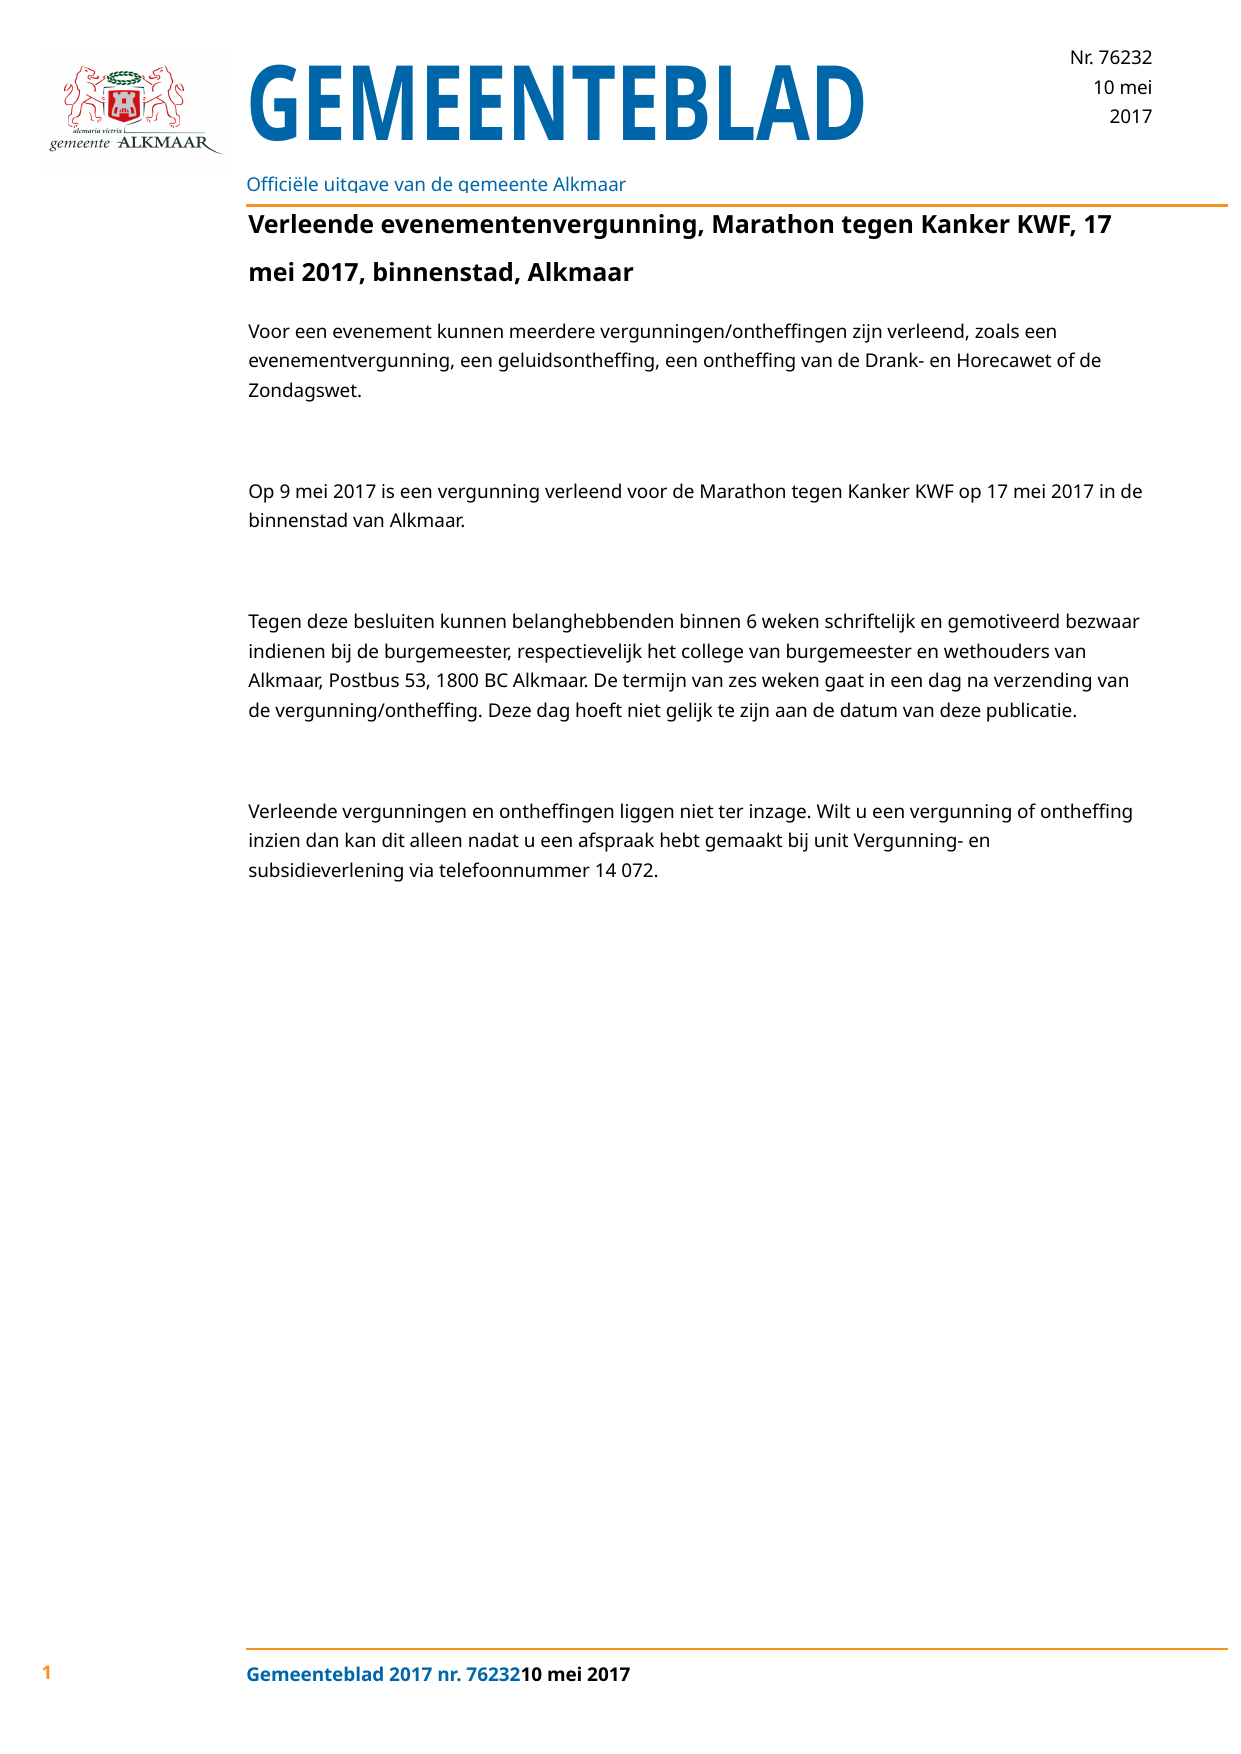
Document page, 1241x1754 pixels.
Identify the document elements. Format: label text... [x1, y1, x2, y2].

text Voor een evenement kunnen meerdere vergunningen/ontheffingen zijn verleend, zoals een evenementvergunning, een geluidsontheffing, een ontheffing van de Drank- en Horecawet of de Zondagswet. [248, 318, 1152, 403]
picture [41, 47, 231, 172]
text Verleende vergunningen en ontheffingen liggen niet ter inzage. Wilt u een vergunning of ontheffing inzien dan kan dit alleen nadat u een afspraak hebt gemaakt bij unit Vergunning- en subsidieverlening via telefoonnummer 14 072. [248, 798, 1152, 883]
text Verleende evenementenvergunning, Marathon tegen Kanker KWF, 17 mei 2017, binnenstad, Alkmaar [248, 207, 1152, 288]
text Op 9 mei 2017 is een vergunning verleend voor de Marathon tegen Kanker KWF op 17 mei 2017 in de binnenstad van Alkmaar. [248, 478, 1152, 533]
text Tegen deze besluiten kunnen belanghebbenden binnen 6 weken schriftelijk en gemotiveerd bezwaar indienen bij de burgemeester, respectievelijk het college van burgemeester en wethouders van Alkmaar, Postbus 53, 1800 BC Alkmaar. De termijn van zes weken gaat in een dag na verzending van de vergunning/ontheffing. Deze dag hoeft niet gelijk te zijn aan de datum van deze publicatie. [248, 608, 1152, 723]
